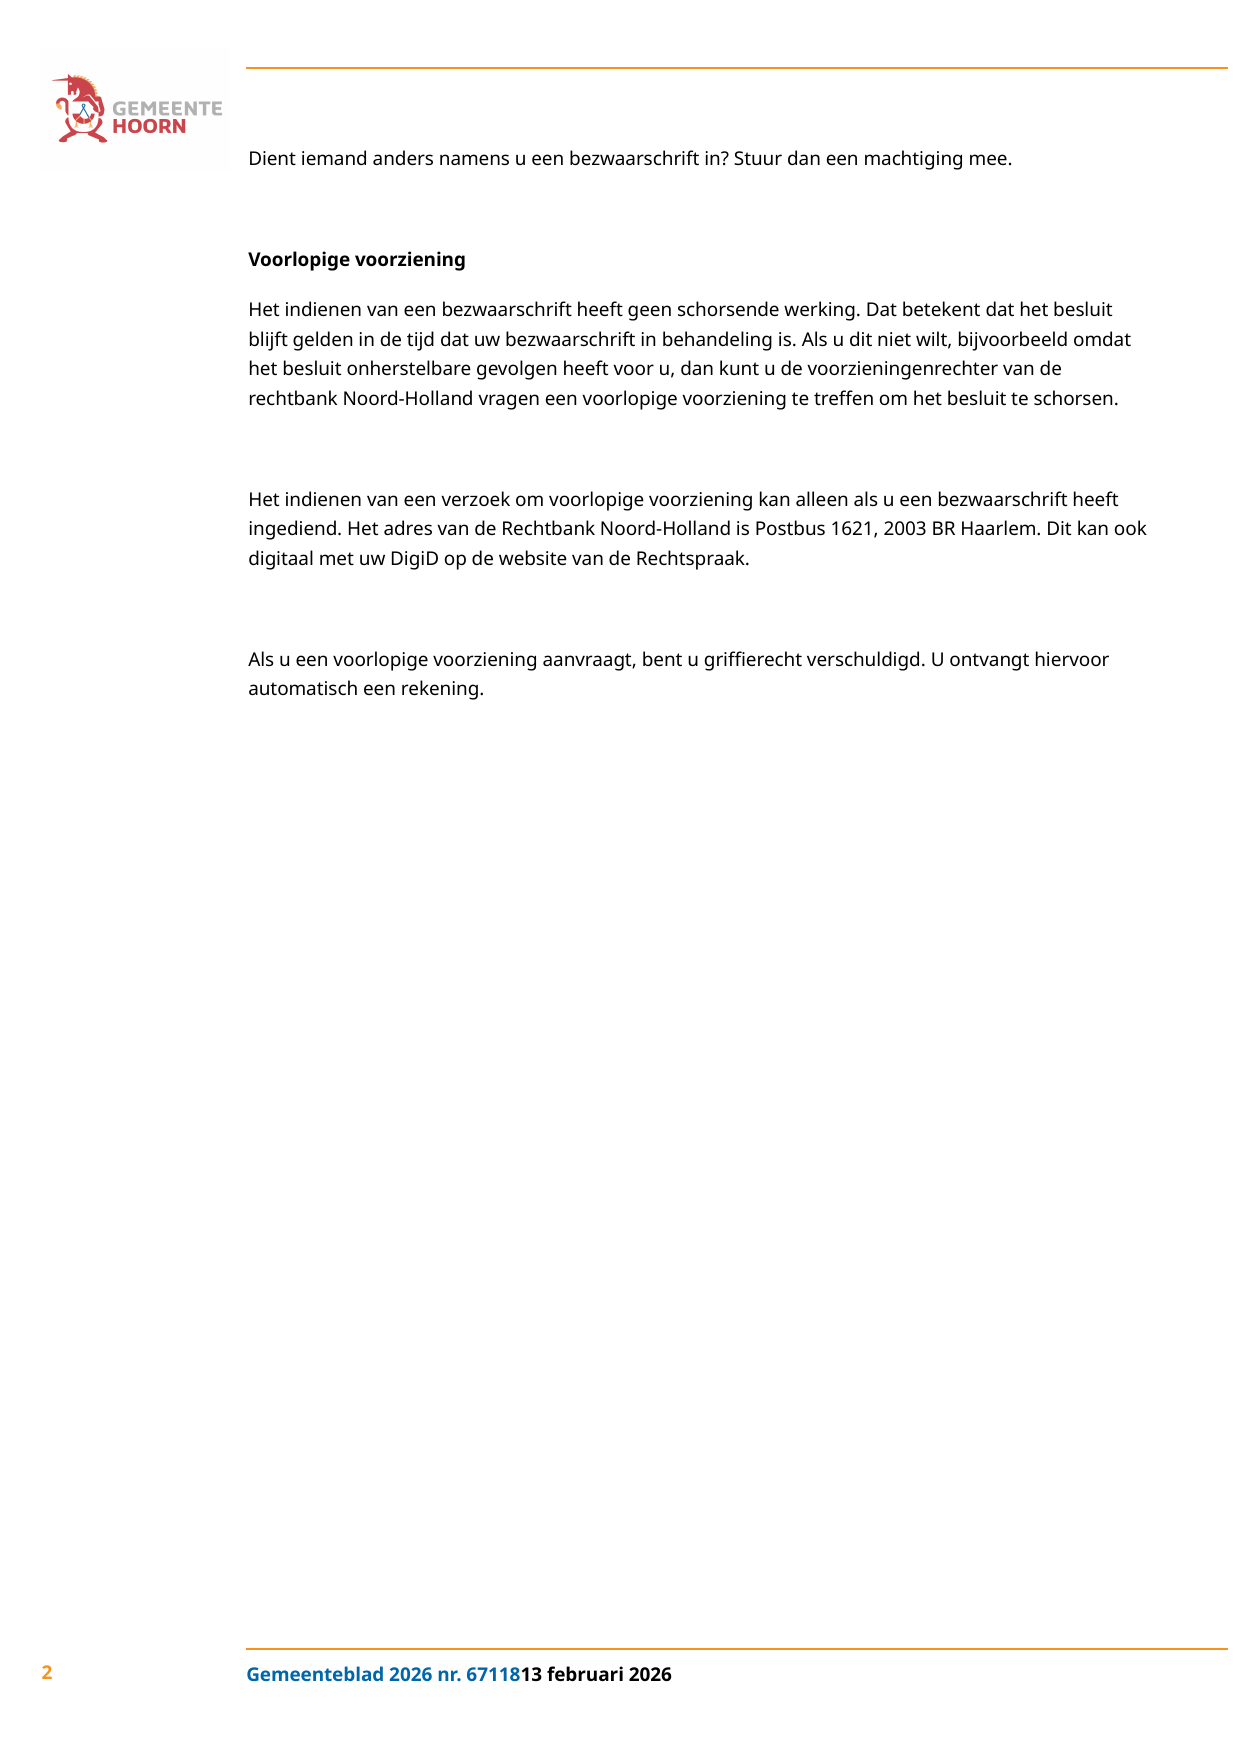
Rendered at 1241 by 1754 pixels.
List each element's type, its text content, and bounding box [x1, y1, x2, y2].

text Het indienen van een bezwaarschrift heeft geen schorsende werking. Dat betekent dat het besluit blijft gelden in de tijd dat uw bezwaarschrift in behandeling is. Als u dit niet wilt, bijvoorbeeld omdat het besluit onherstelbare gevolgen heeft voor u, dan kunt u de voorzieningenrechter van de rechtbank Noord-Holland vragen een voorlopige voorziening te treffen om het besluit te schorsen. [248, 296, 1152, 411]
text Als u een voorlopige voorziening aanvraagt, bent u griffierecht verschuldigd. U ontvangt hiervoor automatisch een rekening. [248, 646, 1152, 701]
text Dient iemand anders namens u een bezwaarschrift in? Stuur dan een machtiging mee. [248, 145, 1152, 171]
picture [41, 47, 231, 172]
text Voorlopige voorziening [248, 246, 1152, 272]
text Het indienen van een verzoek om voorlopige voorziening kan alleen als u een bezwaarschrift heeft ingediend. Het adres van de Rechtbank Noord-Holland is Postbus 1621, 2003 BR Haarlem. Dit kan ook digitaal met uw DigiD op de website van de Rechtspraak. [248, 486, 1152, 571]
